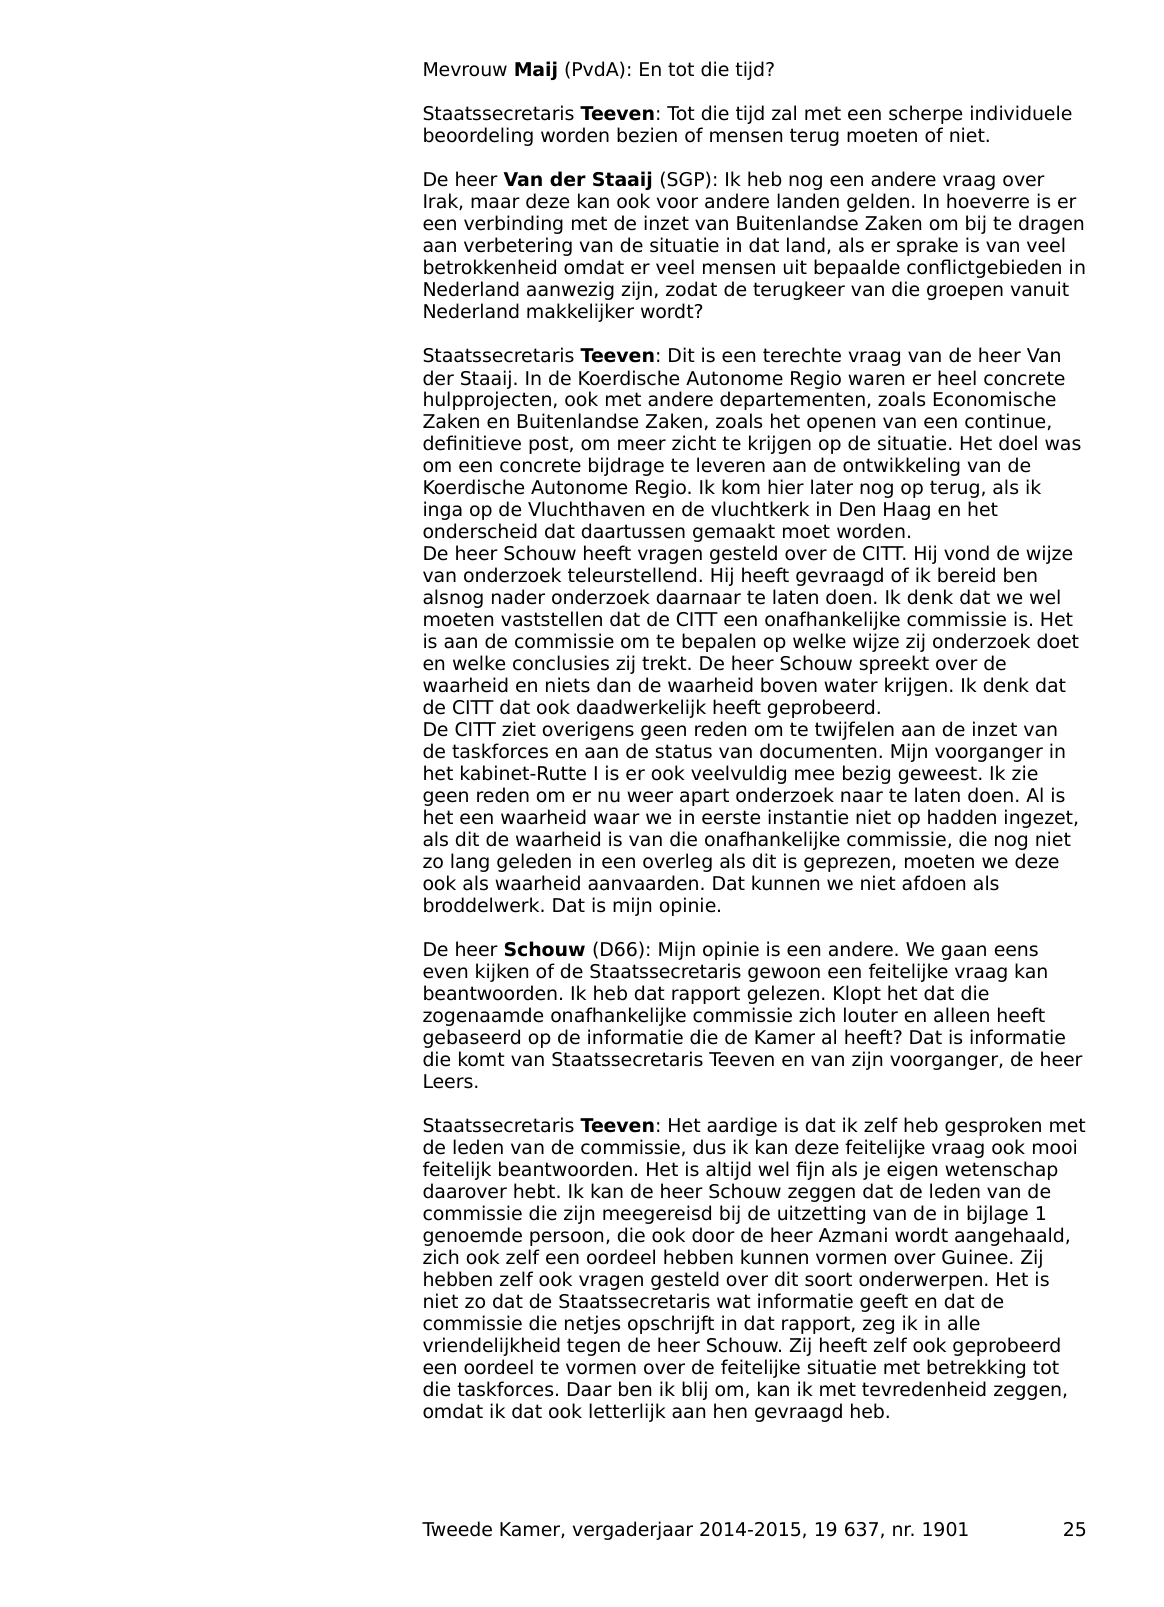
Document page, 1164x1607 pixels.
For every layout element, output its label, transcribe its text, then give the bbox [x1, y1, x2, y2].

text De heer Schouw heeft vragen gesteld over de CITT. Hij vond de wijze van onderzoek teleurstellend. Hij heeft gevraagd of ik bereid ben alsnog nader onderzoek daarnaar te laten doen. Ik denk dat we wel moeten vaststellen dat de CITT een onafhankelijke commissie is. Het is aan de commissie om te bepalen op welke wijze zij onderzoek doet en welke conclusies zij trekt. De heer Schouw spreekt over de waarheid en niets dan de waarheid boven water krijgen. Ik denk dat de CITT dat ook daadwerkelijk heeft geprobeerd. [422, 543, 1087, 719]
text De heer Schouw (D66): Mijn opinie is een andere. We gaan eens even kijken of de Staatssecretaris gewoon een feitelijke vraag kan beantwoorden. Ik heb dat rapport gelezen. Klopt het dat die zogenaamde onafhankelijke commissie zich louter en alleen heeft gebaseerd op de informatie die de Kamer al heeft? Dat is informatie die komt van Staatssecretaris Teeven en van zijn voorganger, de heer Leers. [422, 939, 1087, 1093]
text De heer Van der Staaij (SGP): Ik heb nog een andere vraag over Irak, maar deze kan ook voor andere landen gelden. In hoeverre is er een verbinding met de inzet van Buitenlandse Zaken om bij te dragen aan verbetering van de situatie in dat land, als er sprake is van veel betrokkenheid omdat er veel mensen uit bepaalde conflictgebieden in Nederland aanwezig zijn, zodat de terugkeer van die groepen vanuit Nederland makkelijker wordt? [422, 169, 1087, 323]
text Staatssecretaris Teeven: Dit is een terechte vraag van de heer Van der Staaij. In de Koerdische Autonome Regio waren er heel concrete hulpprojecten, ook met andere departementen, zoals Economische Zaken en Buitenlandse Zaken, zoals het openen van een continue, definitieve post, om meer zicht te krijgen op de situatie. Het doel was om een concrete bijdrage te leveren aan de ontwikkeling van de Koerdische Autonome Regio. Ik kom hier later nog op terug, als ik inga op de Vluchthaven en de vluchtkerk in Den Haag en het onderscheid dat daartussen gemaakt moet worden. [422, 345, 1087, 543]
text Staatssecretaris Teeven: Tot die tijd zal met een scherpe individuele beoordeling worden bezien of mensen terug moeten of niet. [422, 103, 1087, 147]
text De CITT ziet overigens geen reden om te twijfelen aan de inzet van de taskforces en aan de status van documenten. Mijn voorganger in het kabinet-Rutte I is er ook veelvuldig mee bezig geweest. Ik zie geen reden om er nu weer apart onderzoek naar te laten doen. Al is het een waarheid waar we in eerste instantie niet op hadden ingezet, als dit de waarheid is van die onafhankelijke commissie, die nog niet zo lang geleden in een overleg als dit is geprezen, moeten we deze ook als waarheid aanvaarden. Dat kunnen we niet afdoen als broddelwerk. Dat is mijn opinie. [422, 719, 1087, 917]
text Mevrouw Maij (PvdA): En tot die tijd? [422, 59, 1087, 81]
text Staatssecretaris Teeven: Het aardige is dat ik zelf heb gesproken met de leden van de commissie, dus ik kan deze feitelijke vraag ook mooi feitelijk beantwoorden. Het is altijd wel fijn als je eigen wetenschap daarover hebt. Ik kan de heer Schouw zeggen dat de leden van de commissie die zijn meegereisd bij de uitzetting van de in bijlage 1 genoemde persoon, die ook door de heer Azmani wordt aangehaald, zich ook zelf een oordeel hebben kunnen vormen over Guinee. Zij hebben zelf ook vragen gesteld over dit soort onderwerpen. Het is niet zo dat de Staatssecretaris wat informatie geeft en dat de commissie die netjes opschrijft in dat rapport, zeg ik in alle vriendelijkheid tegen de heer Schouw. Zij heeft zelf ook geprobeerd een oordeel te vormen over de feitelijke situatie met betrekking tot die taskforces. Daar ben ik blij om, kan ik met tevredenheid zeggen, omdat ik dat ook letterlijk aan hen gevraagd heb. [422, 1115, 1087, 1423]
